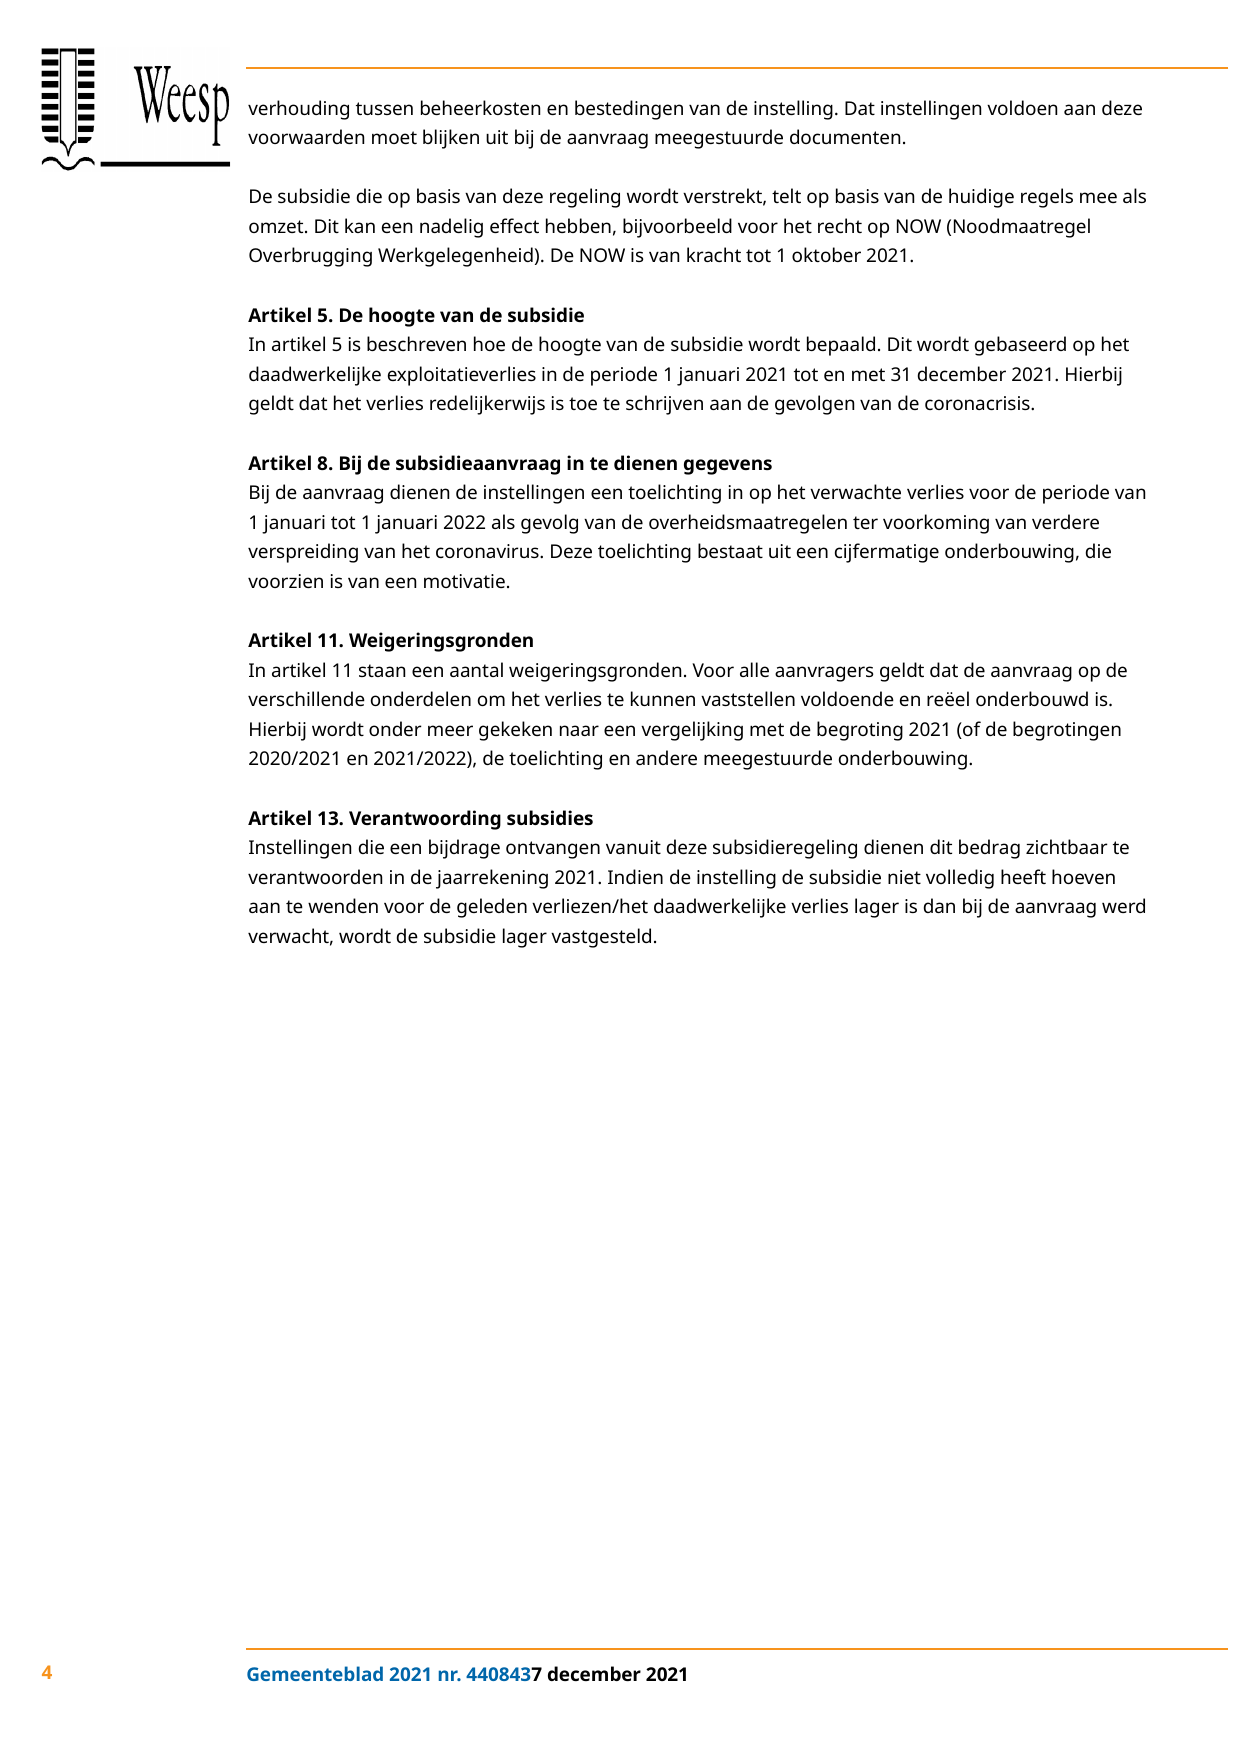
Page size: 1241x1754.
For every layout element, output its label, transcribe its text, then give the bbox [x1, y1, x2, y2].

text Artikel 5. De hoogte van de subsidie [248, 302, 1152, 328]
picture [41, 47, 231, 172]
text Artikel 11. Weigeringsgronden [248, 627, 1152, 653]
text Instellingen die een bijdrage ontvangen vanuit deze subsidieregeling dienen dit bedrag zichtbaar te verantwoorden in de jaarrekening 2021. Indien de instelling de subsidie niet volledig heeft hoeven aan te wenden voor de geleden verliezen/het daadwerkelijke verlies lager is dan bij de aanvraag werd verwacht, wordt de subsidie lager vastgesteld. [248, 834, 1152, 949]
text verhouding tussen beheerkosten en bestedingen van de instelling. Dat instellingen voldoen aan deze voorwaarden moet blijken uit bij de aanvraag meegestuurde documenten. [248, 95, 1152, 150]
text Artikel 8. Bij de subsidieaanvraag in te dienen gegevens [248, 450, 1152, 476]
text De subsidie die op basis van deze regeling wordt verstrekt, telt op basis van de huidige regels mee als omzet. Dit kan een nadelig effect hebben, bijvoorbeeld voor het recht op NOW (Noodmaatregel Overbrugging Werkgelegenheid). De NOW is van kracht tot 1 oktober 2021. [248, 183, 1152, 268]
text Bij de aanvraag dienen de instellingen een toelichting in op het verwachte verlies voor de periode van 1 januari tot 1 januari 2022 als gevolg van de overheidsmaatregelen ter voorkoming van verdere verspreiding van het coronavirus. Deze toelichting bestaat uit een cijfermatige onderbouwing, die voorzien is van een motivatie. [248, 479, 1152, 594]
text In artikel 5 is beschreven hoe de hoogte van de subsidie wordt bepaald. Dit wordt gebaseerd op het daadwerkelijke exploitatieverlies in de periode 1 januari 2021 tot en met 31 december 2021. Hierbij geldt dat het verlies redelijkerwijs is toe te schrijven aan de gevolgen van de coronacrisis. [248, 331, 1152, 416]
text In artikel 11 staan een aantal weigeringsgronden. Voor alle aanvragers geldt dat de aanvraag op de verschillende onderdelen om het verlies te kunnen vaststellen voldoende en reëel onderbouwd is. Hierbij wordt onder meer gekeken naar een vergelijking met de begroting 2021 (of de begrotingen 2020/2021 en 2021/2022), de toelichting en andere meegestuurde onderbouwing. [248, 657, 1152, 771]
text Artikel 13. Verantwoording subsidies [248, 805, 1152, 831]
